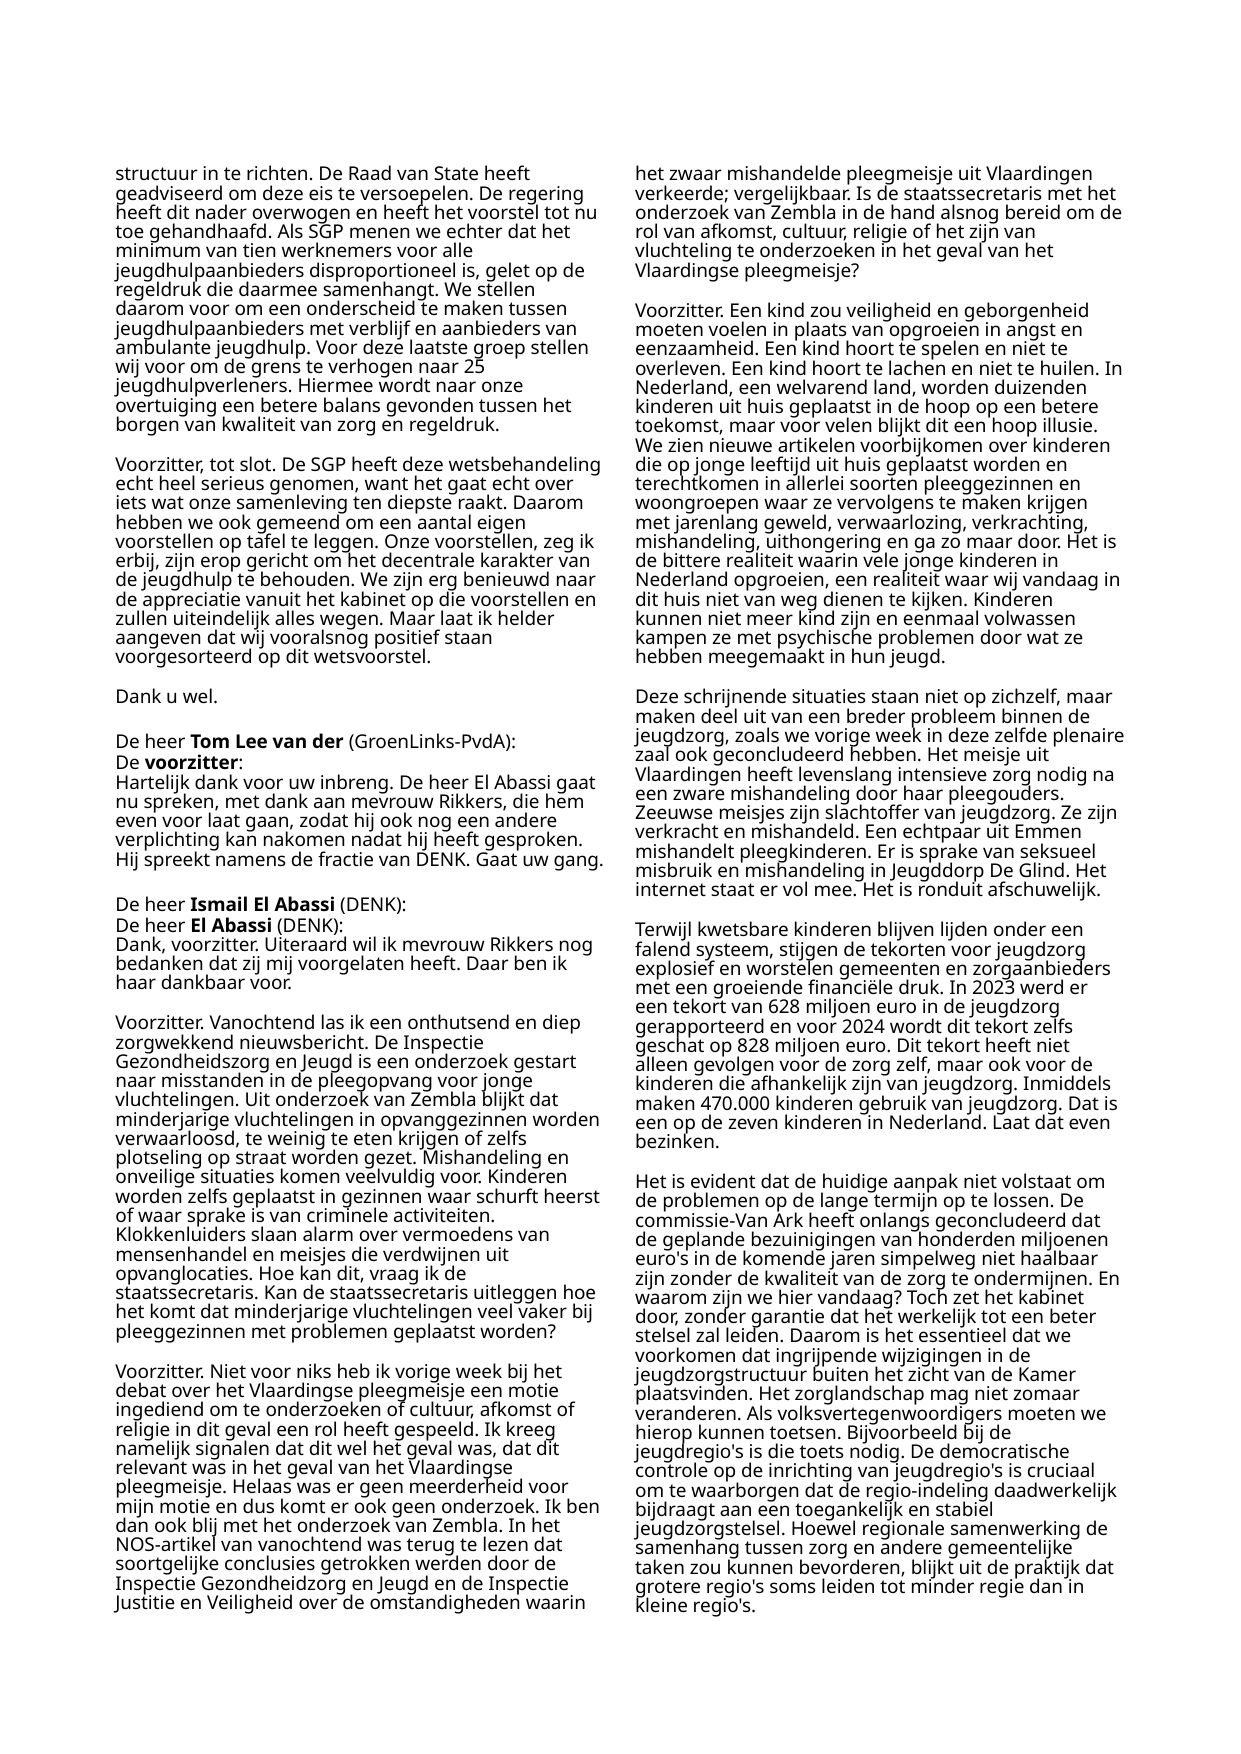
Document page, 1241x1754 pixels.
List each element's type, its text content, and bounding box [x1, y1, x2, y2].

text Voorzitter. Vanochtend las ik een onthutsend en diep zorgwekkend nieuwsbericht. De Inspectie Gezondheidszorg en Jeugd is een onderzoek gestart naar misstanden in de pleegopvang voor jonge vluchtelingen. Uit onderzoek van Zembla blijkt dat minderjarige vluchtelingen in opvanggezinnen worden verwaarloosd, te weinig te eten krijgen of zelfs plotseling op straat worden gezet. Mishandeling en onveilige situaties komen veelvuldig voor. Kinderen worden zelfs geplaatst in gezinnen waar schurft heerst of waar sprake is van criminele activiteiten. Klokkenluiders slaan alarm over vermoedens van mensenhandel en meisjes die verdwijnen uit opvanglocaties. Hoe kan dit, vraag ik de staatssecretaris. Kan de staatssecretaris uitleggen hoe het komt dat minderjarige vluchtelingen veel vaker bij pleeggezinnen met problemen geplaatst worden? [115, 1014, 605, 1342]
text Het is evident dat de huidige aanpak niet volstaat om de problemen op de lange termijn op te lossen. De commissie-Van Ark heeft onlangs geconcludeerd dat de geplande bezuinigingen van honderden miljoenen euro's in de komende jaren simpelweg niet haalbaar zijn zonder de kwaliteit van de zorg te ondermijnen. En waarom zijn we hier vandaag? Toch zet het kabinet door, zonder garantie dat het werkelijk tot een beter stelsel zal leiden. Daarom is het essentieel dat we voorkomen dat ingrijpende wijzigingen in de jeugdzorgstructuur buiten het zicht van de Kamer plaatsvinden. Het zorglandschap mag niet zomaar veranderen. Als volksvertegenwoordigers moeten we hierop kunnen toetsen. Bijvoorbeeld bij de jeugdregio's is die toets nodig. De democratische controle op de inrichting van jeugdregio's is cruciaal om te waarborgen dat de regio-indeling daadwerkelijk bijdraagt aan een toegankelijk en stabiel jeugdzorgstelsel. Hoewel regionale samenwerking de samenhang tussen zorg en andere gemeentelijke taken zou kunnen bevorderen, blijkt uit de praktijk dat grotere regio's soms leiden tot minder regie dan in kleine regio's. [635, 1173, 1125, 1616]
text het zwaar mishandelde pleegmeisje uit Vlaardingen verkeerde; vergelijkbaar. Is de staatssecretaris met het onderzoek van Zembla in de hand alsnog bereid om de rol van afkomst, cultuur, religie of het zijn van vluchteling te onderzoeken in het geval van het Vlaardingse pleegmeisje? [635, 165, 1125, 281]
text Dank, voorzitter. Uiteraard wil ik mevrouw Rikkers nog bedanken dat zij mij voorgelaten heeft. Daar ben ik haar dankbaar voor. [115, 936, 605, 994]
text De voorzitter: [115, 754, 605, 774]
text De heer Tom Lee van der (GroenLinks-PvdA): [115, 729, 605, 754]
text Voorzitter, tot slot. De SGP heeft deze wetsbehandeling echt heel serieus genomen, want het gaat echt over iets wat onze samenleving ten diepste raakt. Daarom hebben we ook gemeend om een aantal eigen voorstellen op tafel te leggen. Onze voorstellen, zeg ik erbij, zijn erop gericht om het decentrale karakter van de jeugdhulp te behouden. We zijn erg benieuwd naar de appreciatie vanuit het kabinet op die voorstellen en zullen uiteindelijk alles wegen. Maar laat ik helder aangeven dat wij vooralsnog positief staan voorgesorteerd op dit wetsvoorstel. [115, 456, 605, 668]
text Voorzitter. Niet voor niks heb ik vorige week bij het debat over het Vlaardingse pleegmeisje een motie ingediend om te onderzoeken of cultuur, afkomst of religie in dit geval een rol heeft gespeeld. Ik kreeg namelijk signalen dat dit wel het geval was, dat dit relevant was in het geval van het Vlaardingse pleegmeisje. Helaas was er geen meerderheid voor mijn motie en dus komt er ook geen onderzoek. Ik ben dan ook blij met het onderzoek van Zembla. In het NOS-artikel van vanochtend was terug te lezen dat soortgelijke conclusies getrokken werden door de Inspectie Gezondheidzorg en Jeugd en de Inspectie Justitie en Veiligheid over de omstandigheden waarin [115, 1363, 605, 1613]
text Dank u wel. [115, 688, 605, 708]
text De heer Ismail El Abassi (DENK): [115, 891, 605, 917]
text De heer El Abassi (DENK): [115, 917, 605, 936]
text Voorzitter. Een kind zou veiligheid en geborgenheid moeten voelen in plaats van opgroeien in angst en eenzaamheid. Een kind hoort te spelen en niet te overleven. Een kind hoort te lachen en niet te huilen. In Nederland, een welvarend land, worden duizenden kinderen uit huis geplaatst in de hoop op een betere toekomst, maar voor velen blijkt dit een hoop illusie. We zien nieuwe artikelen voorbijkomen over kinderen die op jonge leeftijd uit huis geplaatst worden en terechtkomen in allerlei soorten pleeggezinnen en woongroepen waar ze vervolgens te maken krijgen met jarenlang geweld, verwaarlozing, verkrachting, mishandeling, uithongering en ga zo maar door. Het is de bittere realiteit waarin vele jonge kinderen in Nederland opgroeien, een realiteit waar wij vandaag in dit huis niet van weg dienen te kijken. Kinderen kunnen niet meer kind zijn en eenmaal volwassen kampen ze met psychische problemen door wat ze hebben meegemaakt in hun jeugd. [635, 302, 1125, 668]
text Hartelijk dank voor uw inbreng. De heer El Abassi gaat nu spreken, met dank aan mevrouw Rikkers, die hem even voor laat gaan, zodat hij ook nog een andere verplichting kan nakomen nadat hij heeft gesproken. Hij spreekt namens de fractie van DENK. Gaat uw gang. [115, 774, 605, 870]
text Terwijl kwetsbare kinderen blijven lijden onder een falend systeem, stijgen de tekorten voor jeugdzorg explosief en worstelen gemeenten en zorgaanbieders met een groeiende financiële druk. In 2023 werd er een tekort van 628 miljoen euro in de jeugdzorg gerapporteerd en voor 2024 wordt dit tekort zelfs geschat op 828 miljoen euro. Dit tekort heeft niet alleen gevolgen voor de zorg zelf, maar ook voor de kinderen die afhankelijk zijn van jeugdzorg. Inmiddels maken 470.000 kinderen gebruik van jeugdzorg. Dat is een op de zeven kinderen in Nederland. Laat dat even bezinken. [635, 921, 1125, 1152]
text Deze schrijnende situaties staan niet op zichzelf, maar maken deel uit van een breder probleem binnen de jeugdzorg, zoals we vorige week in deze zelfde plenaire zaal ook geconcludeerd hebben. Het meisje uit Vlaardingen heeft levenslang intensieve zorg nodig na een zware mishandeling door haar pleegouders. Zeeuwse meisjes zijn slachtoffer van jeugdzorg. Ze zijn verkracht en mishandeld. Een echtpaar uit Emmen mishandelt pleegkinderen. Er is sprake van seksueel misbruik en mishandeling in Jeugddorp De Glind. Het internet staat er vol mee. Het is ronduit afschuwelijk. [635, 688, 1125, 901]
text structuur in te richten. De Raad van State heeft geadviseerd om deze eis te versoepelen. De regering heeft dit nader overwogen en heeft het voorstel tot nu toe gehandhaafd. Als SGP menen we echter dat het minimum van tien werknemers voor alle jeugdhulpaanbieders disproportioneel is, gelet op de regeldruk die daarmee samenhangt. We stellen daarom voor om een onderscheid te maken tussen jeugdhulpaanbieders met verblijf en aanbieders van ambulante jeugdhulp. Voor deze laatste groep stellen wij voor om de grens te verhogen naar 25 jeugdhulpverleners. Hiermee wordt naar onze overtuiging een betere balans gevonden tussen het borgen van kwaliteit van zorg en regeldruk. [115, 165, 605, 435]
